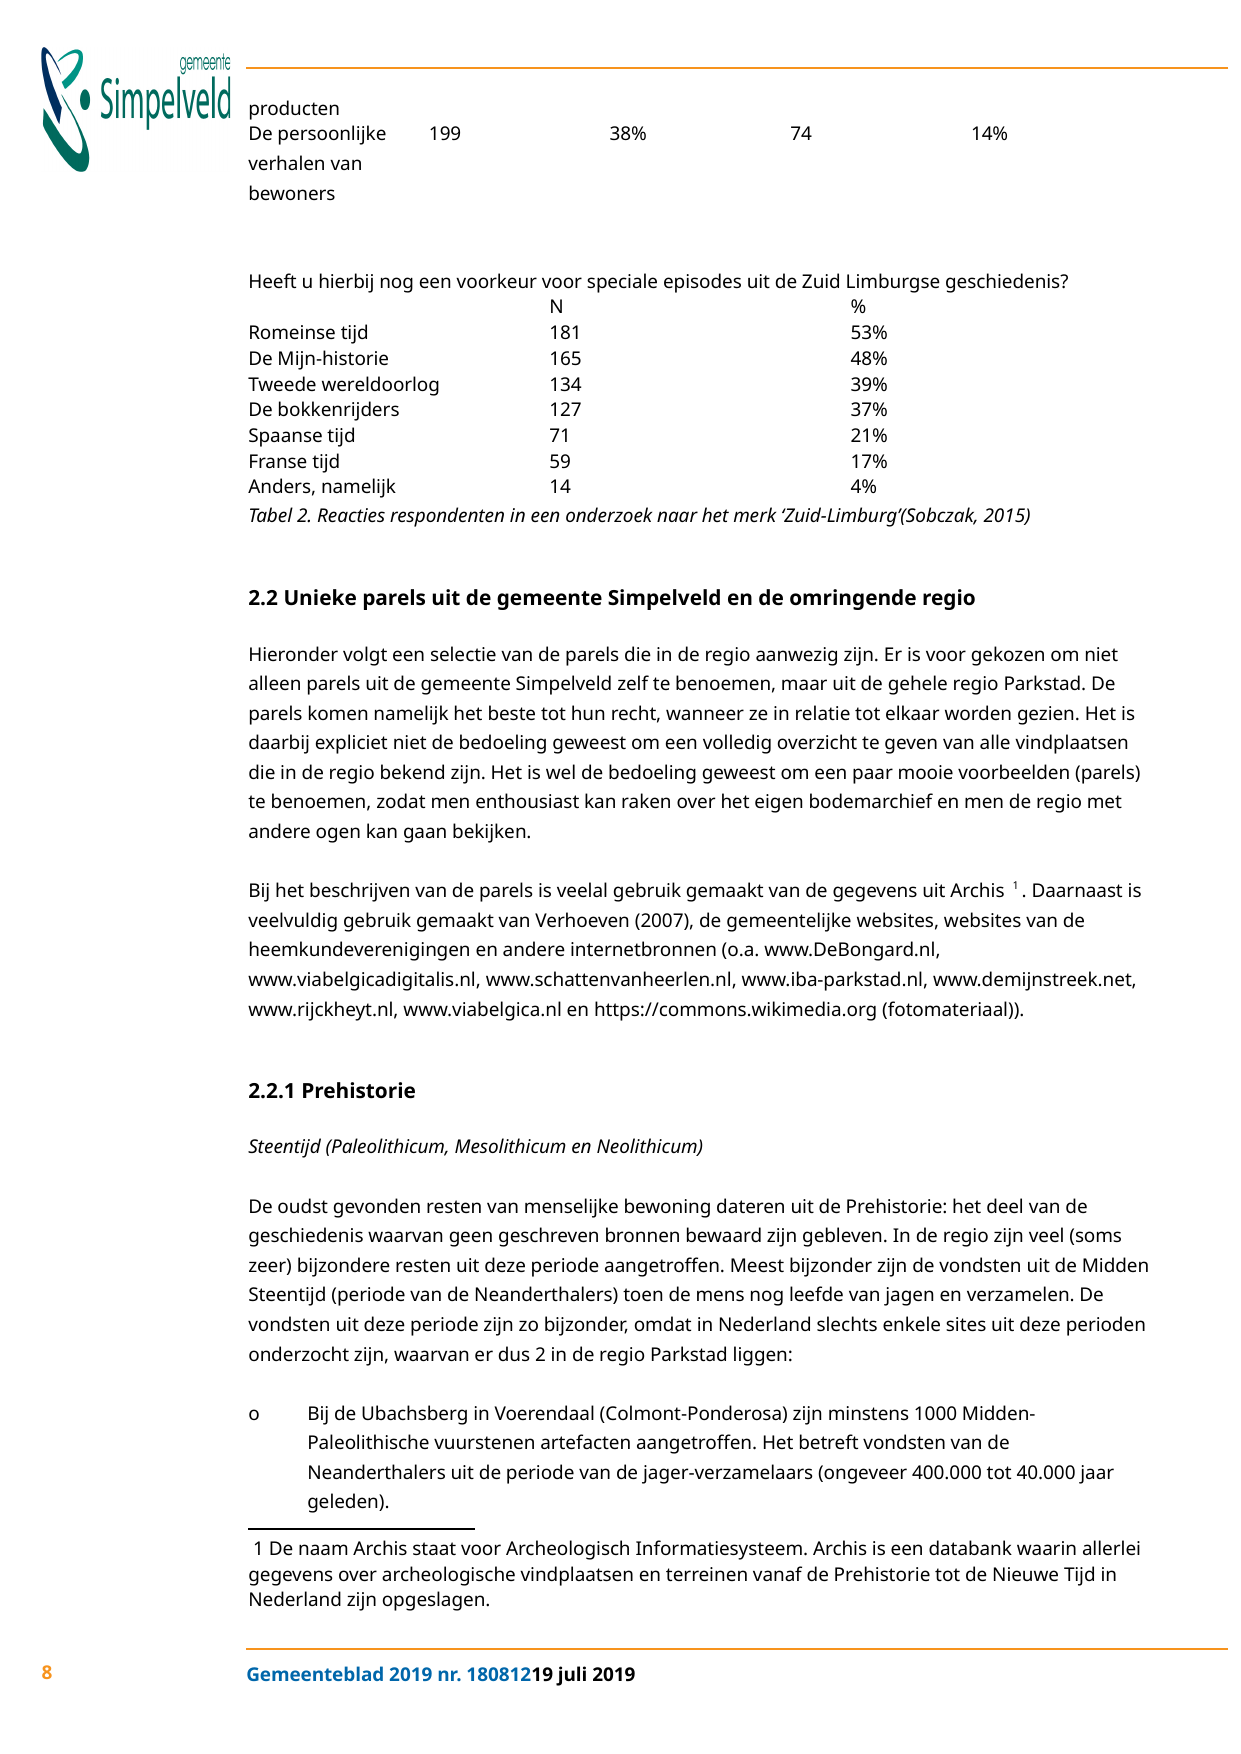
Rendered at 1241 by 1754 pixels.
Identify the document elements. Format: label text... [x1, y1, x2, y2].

table_cell Tweede wereldoorlog [248, 371, 549, 397]
text Hieronder volgt een selectie van de parels die in de regio aanwezig zijn. Er is voor gekozen om niet alleen parels uit de gemeente Simpelveld zelf te benoemen, maar uit de gehele regio Parkstad. De parels komen namelijk het beste tot hun recht, wanneer ze in relatie tot elkaar worden gezien. Het is daarbij expliciet niet de bedoeling geweest om een volledig overzicht te geven van alle vindplaatsen die in de regio bekend zijn. Het is wel de bedoeling geweest om een paar mooie voorbeelden (parels) te benoemen, zodat men enthousiast kan raken over het eigen bodemarchief en men de regio met andere ogen kan gaan bekijken. [248, 641, 1152, 844]
table_cell 14% [971, 121, 1152, 205]
list Bij de Ubachsberg in Voerendaal (Colmont-Ponderosa) zijn minstens 1000 Midden-Paleolithische vuurstenen artefacten aangetroffen. Het betreft vondsten van de Neanderthalers uit de periode van de jager-verzamelaars (ongeveer 400.000 tot 40.000 jaar geleden). [248, 1400, 1152, 1514]
table_cell 21% [850, 422, 1152, 448]
table_cell [429, 95, 609, 121]
text De naam Archis staat voor Archeologisch Informatiesysteem. Archis is een databank waarin allerlei gegevens over archeologische vindplaatsen en terreinen vanaf de Prehistorie tot de Nieuwe Tijd in Nederland zijn opgeslagen. [248, 1535, 1152, 1612]
table_cell [248, 294, 549, 319]
table_cell % [850, 294, 1152, 319]
table_cell De persoonlijke verhalen van bewoners [248, 121, 429, 205]
table_cell 14 [549, 474, 850, 499]
table_cell 38% [609, 121, 790, 205]
table_cell De bokkenrijders [248, 397, 549, 422]
table_cell 37% [850, 397, 1152, 422]
text De oudst gevonden resten van menselijke bewoning dateren uit de Prehistorie: het deel van de geschiedenis waarvan geen geschreven bronnen bewaard zijn gebleven. In de regio zijn veel (soms zeer) bijzondere resten uit deze periode aangetroffen. Meest bijzonder zijn de vondsten uit de Midden Steentijd (periode van de Neanderthalers) toen de mens nog leefde van jagen en verzamelen. De vondsten uit deze periode zijn zo bijzonder, omdat in Nederland slechts enkele sites uit deze perioden onderzocht zijn, waarvan er dus 2 in de regio Parkstad liggen: [248, 1193, 1152, 1367]
table_cell 17% [850, 448, 1152, 474]
table_cell 48% [850, 345, 1152, 371]
text 2.2.1 Prehistorie [248, 1076, 1152, 1104]
table_cell 39% [850, 371, 1152, 397]
table_cell Spaanse tijd [248, 422, 549, 448]
text 2.2 Unieke parels uit de gemeente Simpelveld en de omringende regio [248, 583, 1152, 611]
table_cell 74 [790, 121, 971, 205]
table_cell 127 [549, 397, 850, 422]
table_cell De Mijn-historie [248, 345, 549, 371]
text Tabel 2. Reacties respondenten in een onderzoek naar het merk ‘Zuid-Limburg’(Sobczak, 2015) [248, 503, 1152, 528]
table_cell 199 [429, 121, 609, 205]
table_cell 165 [549, 345, 850, 371]
table_header Heeft u hierbij nog een voorkeur voor speciale episodes uit de Zuid Limburgse geschiedenis? [248, 268, 1152, 294]
table_cell N [549, 294, 850, 319]
table_cell producten [248, 95, 429, 121]
table_cell Anders, namelijk [248, 474, 549, 499]
text Steentijd (Paleolithicum, Mesolithicum en Neolithicum) [248, 1134, 1152, 1159]
table_cell 181 [549, 319, 850, 345]
picture [41, 47, 231, 172]
table_cell 53% [850, 319, 1152, 345]
table_cell [971, 95, 1152, 121]
table_cell 59 [549, 448, 850, 474]
table_cell 4% [850, 474, 1152, 499]
text Bij het beschrijven van de parels is veelal gebruik gemaakt van de gegevens uit Archis . Daarnaast is veelvuldig gebruik gemaakt van Verhoeven (2007), de gemeentelijke websites, websites van de heemkundeverenigingen en andere internetbronnen (o.a. www.DeBongard.nl, www.viabelgicadigitalis.nl, www.schattenvanheerlen.nl, www.iba-parkstad.nl, www.demijnstreek.net, www.rijckheyt.nl, www.viabelgica.nl en https://commons.wikimedia.org (fotomateriaal)). [248, 877, 1152, 1021]
table_cell Franse tijd [248, 448, 549, 474]
table_cell [609, 95, 790, 121]
table_cell 71 [549, 422, 850, 448]
table_cell [790, 95, 971, 121]
table_cell 134 [549, 371, 850, 397]
table_cell Romeinse tijd [248, 319, 549, 345]
